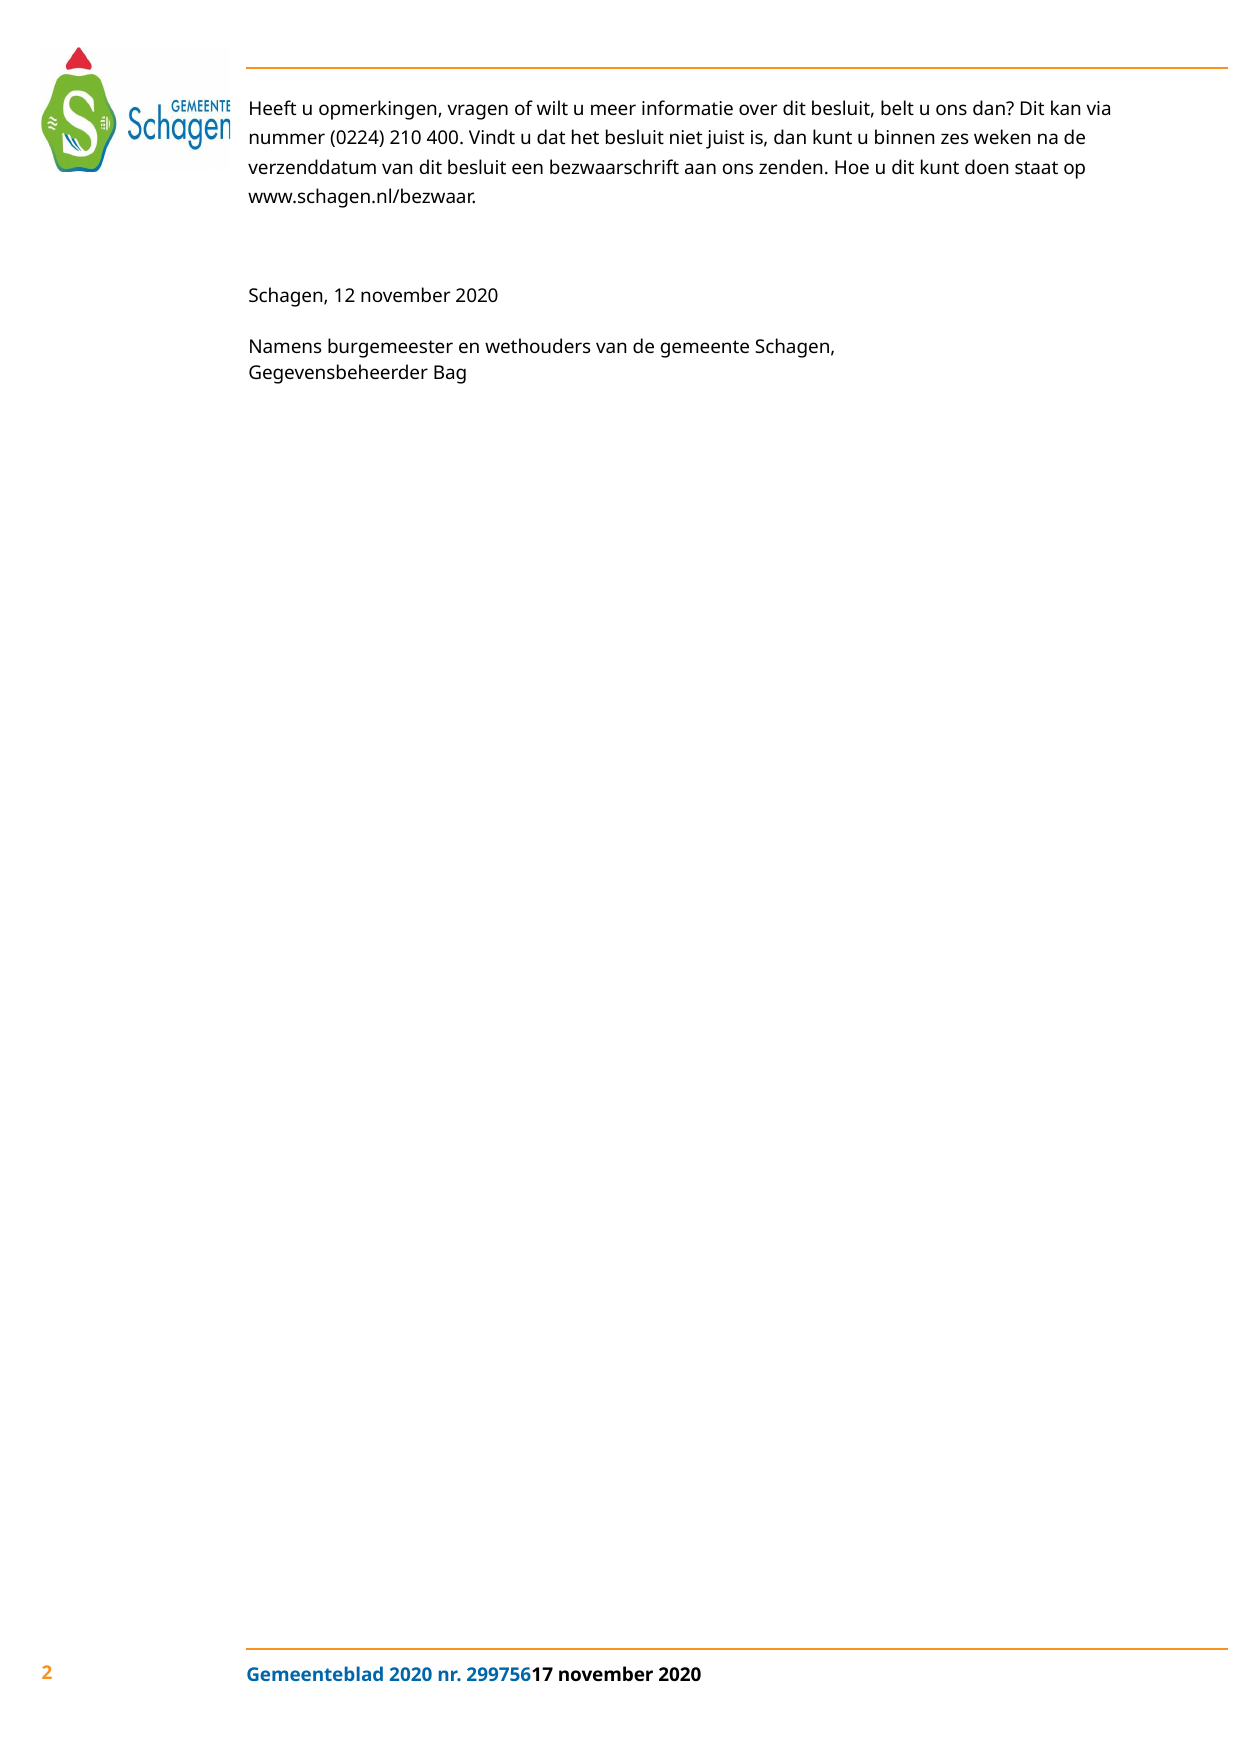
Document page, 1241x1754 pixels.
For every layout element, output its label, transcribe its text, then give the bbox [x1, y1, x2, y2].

text Schagen, 12 november 2020 [248, 282, 1152, 307]
text Gegevensbeheerder Bag [248, 359, 1152, 385]
picture [41, 47, 231, 172]
text Heeft u opmerkingen, vragen of wilt u meer informatie over dit besluit, belt u ons dan? Dit kan via nummer (0224) 210 400. Vindt u dat het besluit niet juist is, dan kunt u binnen zes weken na de verzenddatum van dit besluit een bezwaarschrift aan ons zenden. Hoe u dit kunt doen staat op www.schagen.nl/bezwaar. [248, 95, 1152, 209]
text Namens burgemeester en wethouders van de gemeente Schagen, [248, 333, 1152, 359]
